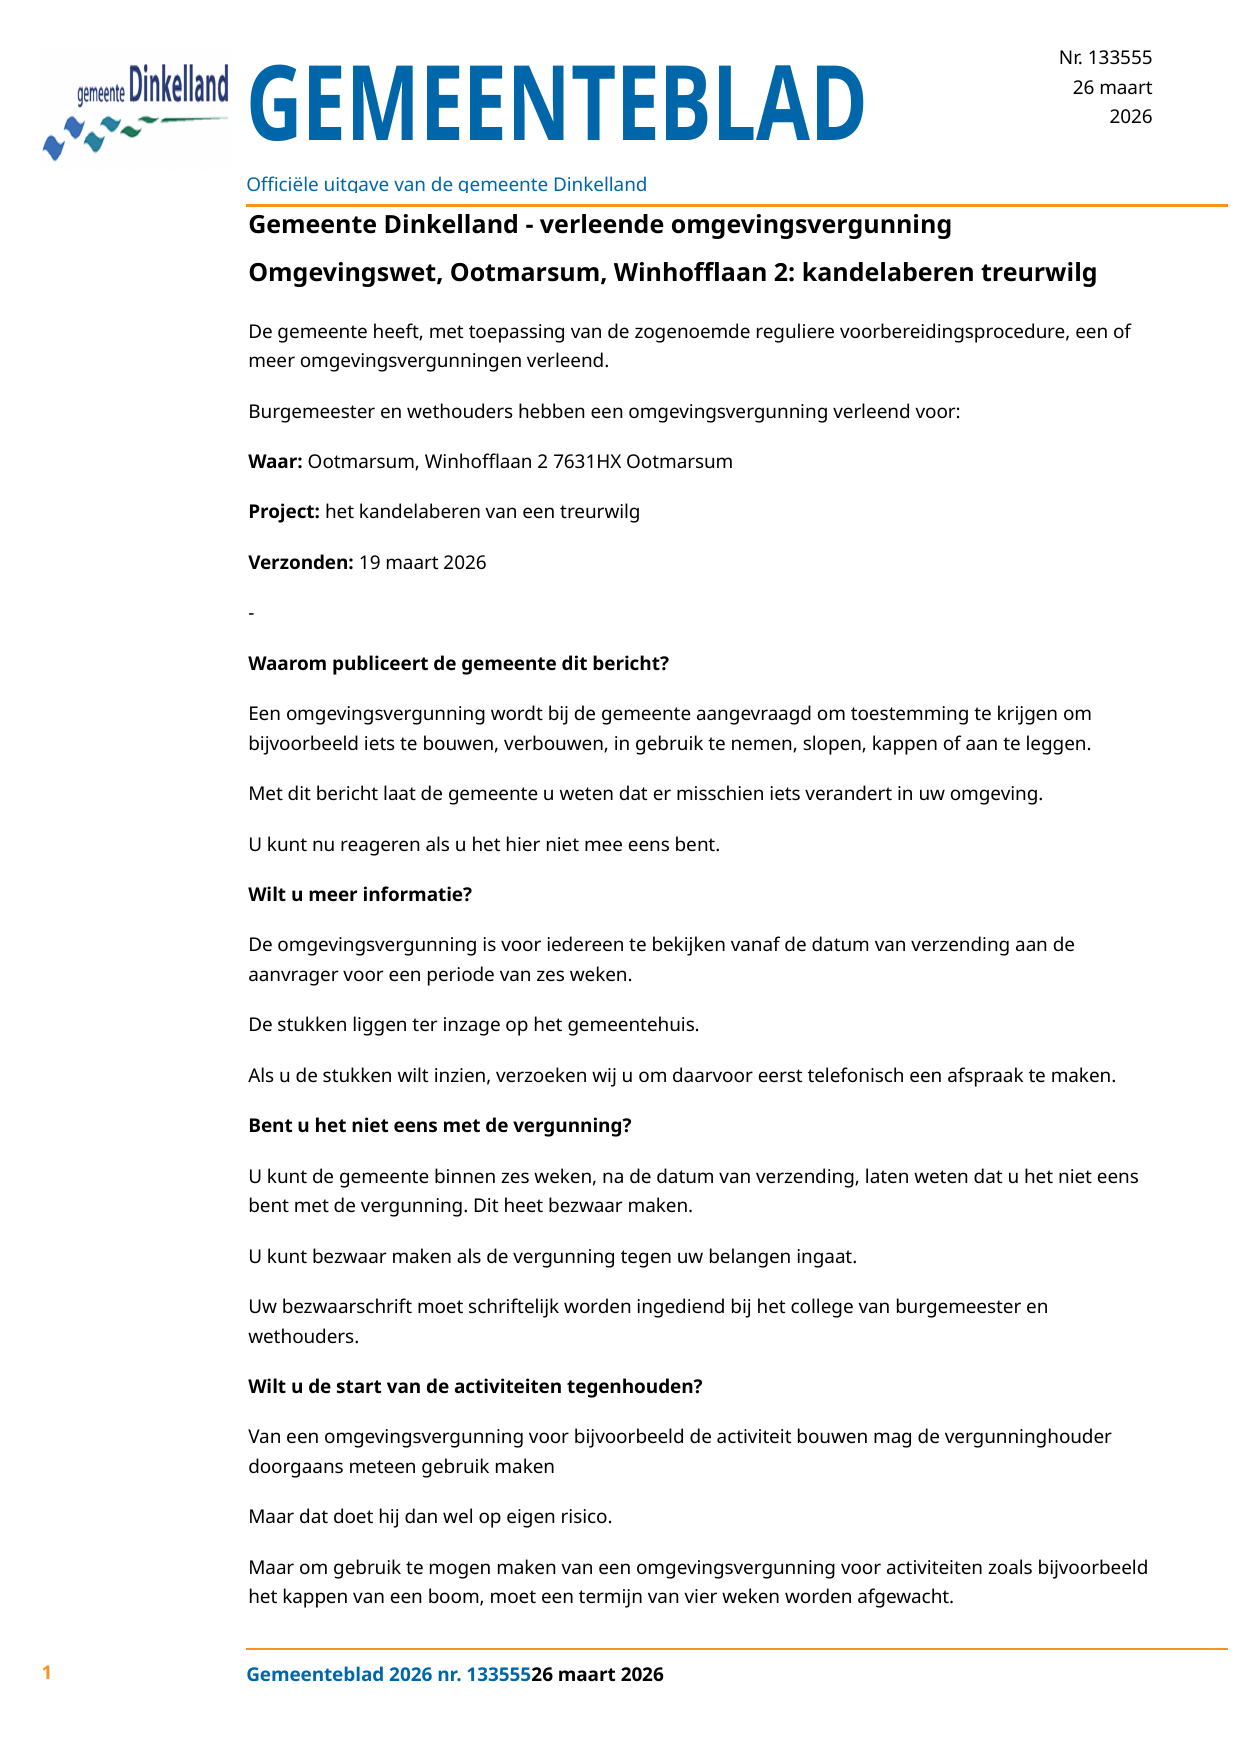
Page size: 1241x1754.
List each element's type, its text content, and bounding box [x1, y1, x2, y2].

text Maar dat doet hij dan wel op eigen risico. [248, 1504, 1152, 1529]
text Gemeente Dinkelland - verleende omgevingsvergunning Omgevingswet, Ootmarsum, Winhofflaan 2: kandelaberen treurwilg [248, 207, 1152, 288]
text U kunt bezwaar maken als de vergunning tegen uw belangen ingaat. [248, 1243, 1152, 1269]
text Maar om gebruik te mogen maken van een omgevingsvergunning voor activiteiten zoals bijvoorbeeld het kappen van een boom, moet een termijn van vier weken worden afgewacht. [248, 1554, 1152, 1609]
text U kunt nu reageren als u het hier niet mee eens bent. [248, 831, 1152, 857]
text Waarom publiceert de gemeente dit bericht? [248, 650, 1152, 676]
text Verzonden: 19 maart 2026 [248, 549, 1152, 575]
text Bent u het niet eens met de vergunning? [248, 1112, 1152, 1138]
text Waar: Ootmarsum, Winhofflaan 2 7631HX Ootmarsum [248, 448, 1152, 474]
text Wilt u meer informatie? [248, 881, 1152, 907]
text Uw bezwaarschrift moet schriftelijk worden ingediend bij het college van burgemeester en wethouders. [248, 1293, 1152, 1349]
text Burgemeester en wethouders hebben een omgevingsvergunning verleend voor: [248, 398, 1152, 424]
text Wilt u de start van de activiteiten tegenhouden? [248, 1373, 1152, 1399]
text U kunt de gemeente binnen zes weken, na de datum van verzending, laten weten dat u het niet eens bent met de vergunning. Dit heet bezwaar maken. [248, 1163, 1152, 1218]
text De gemeente heeft, met toepassing van de zogenoemde reguliere voorbereidingsprocedure, een of meer omgevingsvergunningen verleend. [248, 318, 1152, 373]
text De stukken liggen ter inzage op het gemeentehuis. [248, 1012, 1152, 1037]
text De omgevingsvergunning is voor iedereen te bekijken vanaf de datum van verzending aan de aanvrager voor een periode van zes weken. [248, 932, 1152, 987]
text Van een omgevingsvergunning voor bijvoorbeeld de activiteit bouwen mag de vergunninghouder doorgaans meteen gebruik maken [248, 1424, 1152, 1479]
text Een omgevingsvergunning wordt bij de gemeente aangevraagd om toestemming te krijgen om bijvoorbeeld iets te bouwen, verbouwen, in gebruik te nemen, slopen, kappen of aan te leggen. [248, 700, 1152, 756]
text - [248, 599, 1152, 625]
text Project: het kandelaberen van een treurwilg [248, 499, 1152, 524]
text Als u de stukken wilt inzien, verzoeken wij u om daarvoor eerst telefonisch een afspraak te maken. [248, 1062, 1152, 1088]
text Met dit bericht laat de gemeente u weten dat er misschien iets verandert in uw omgeving. [248, 780, 1152, 806]
picture [41, 47, 231, 172]
